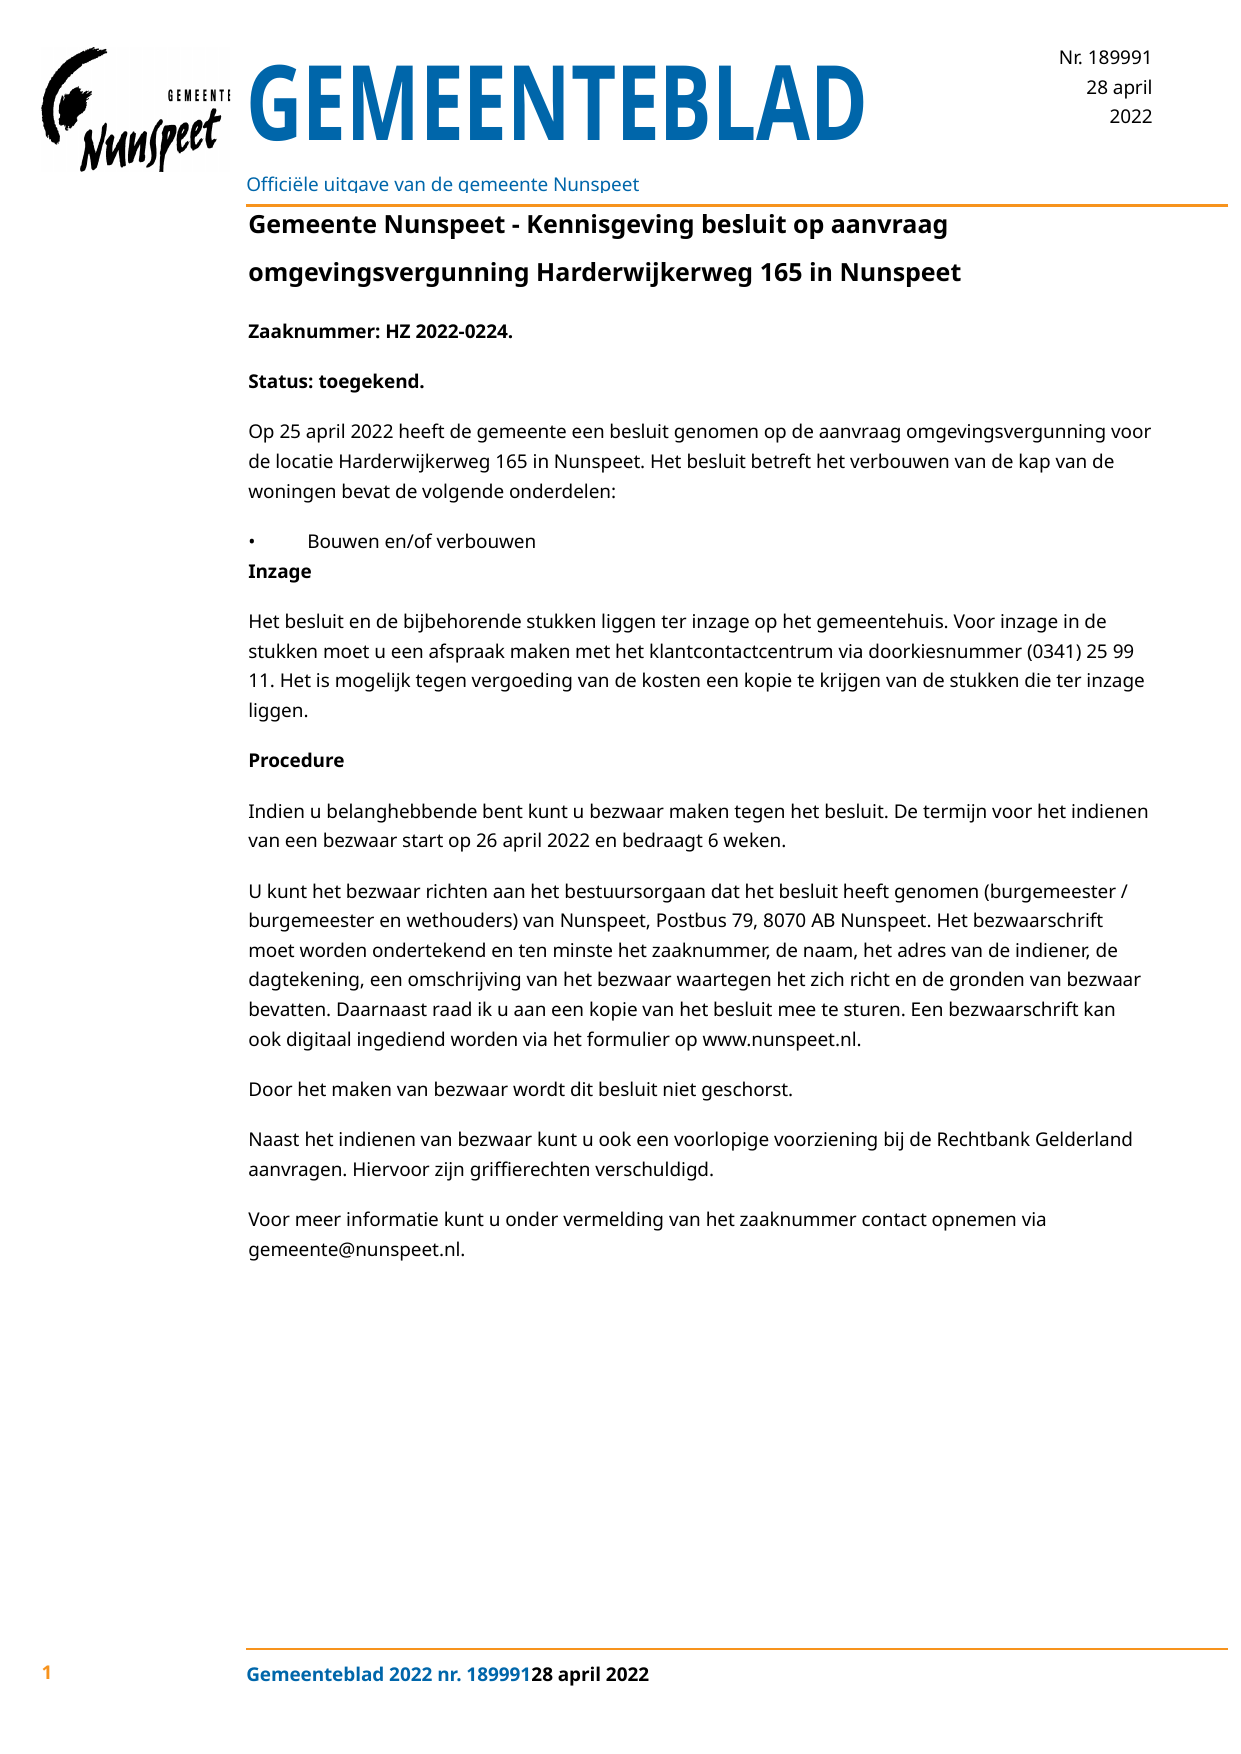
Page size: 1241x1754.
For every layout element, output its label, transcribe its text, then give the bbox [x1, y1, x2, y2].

text Op 25 april 2022 heeft de gemeente een besluit genomen op de aanvraag omgevingsvergunning voor de locatie Harderwijkerweg 165 in Nunspeet. Het besluit betreft het verbouwen van de kap van de woningen bevat de volgende onderdelen: [248, 419, 1152, 504]
text Naast het indienen van bezwaar kunt u ook een voorlopige voorziening bij de Rechtbank Gelderland aanvragen. Hiervoor zijn griffierechten verschuldigd. [248, 1127, 1152, 1182]
text Procedure [248, 747, 1152, 773]
text Status: toegekend. [248, 368, 1152, 394]
text Zaaknummer: HZ 2022-0224. [248, 318, 1152, 344]
list Bouwen en/of verbouwen [248, 528, 1152, 554]
text Indien u belanghebbende bent kunt u bezwaar maken tegen het besluit. De termijn voor het indienen van een bezwaar start op 26 april 2022 en bedraagt 6 weken. [248, 798, 1152, 853]
text Door het maken van bezwaar wordt dit besluit niet geschorst. [248, 1076, 1152, 1102]
text Het besluit en de bijbehorende stukken liggen ter inzage op het gemeentehuis. Voor inzage in de stukken moet u een afspraak maken met het klantcontactcentrum via doorkiesnummer (0341) 25 99 11. Het is mogelijk tegen vergoeding van de kosten een kopie te krijgen van de stukken die ter inzage liggen. [248, 608, 1152, 723]
text Voor meer informatie kunt u onder vermelding van het zaaknummer contact opnemen via gemeente@nunspeet.nl. [248, 1207, 1152, 1262]
text Inzage [248, 558, 1152, 584]
text Gemeente Nunspeet - Kennisgeving besluit op aanvraag omgevingsvergunning Harderwijkerweg 165 in Nunspeet [248, 207, 1152, 288]
text U kunt het bezwaar richten aan het bestuursorgaan dat het besluit heeft genomen (burgemeester / burgemeester en wethouders) van Nunspeet, Postbus 79, 8070 AB Nunspeet. Het bezwaarschrift moet worden ondertekend en ten minste het zaaknummer, de naam, het adres van de indiener, de dagtekening, een omschrijving van het bezwaar waartegen het zich richt en de gronden van bezwaar bevatten. Daarnaast raad ik u aan een kopie van het besluit mee te sturen. Een bezwaarschrift kan ook digitaal ingediend worden via het formulier op www.nunspeet.nl. [248, 878, 1152, 1052]
picture [41, 47, 231, 172]
